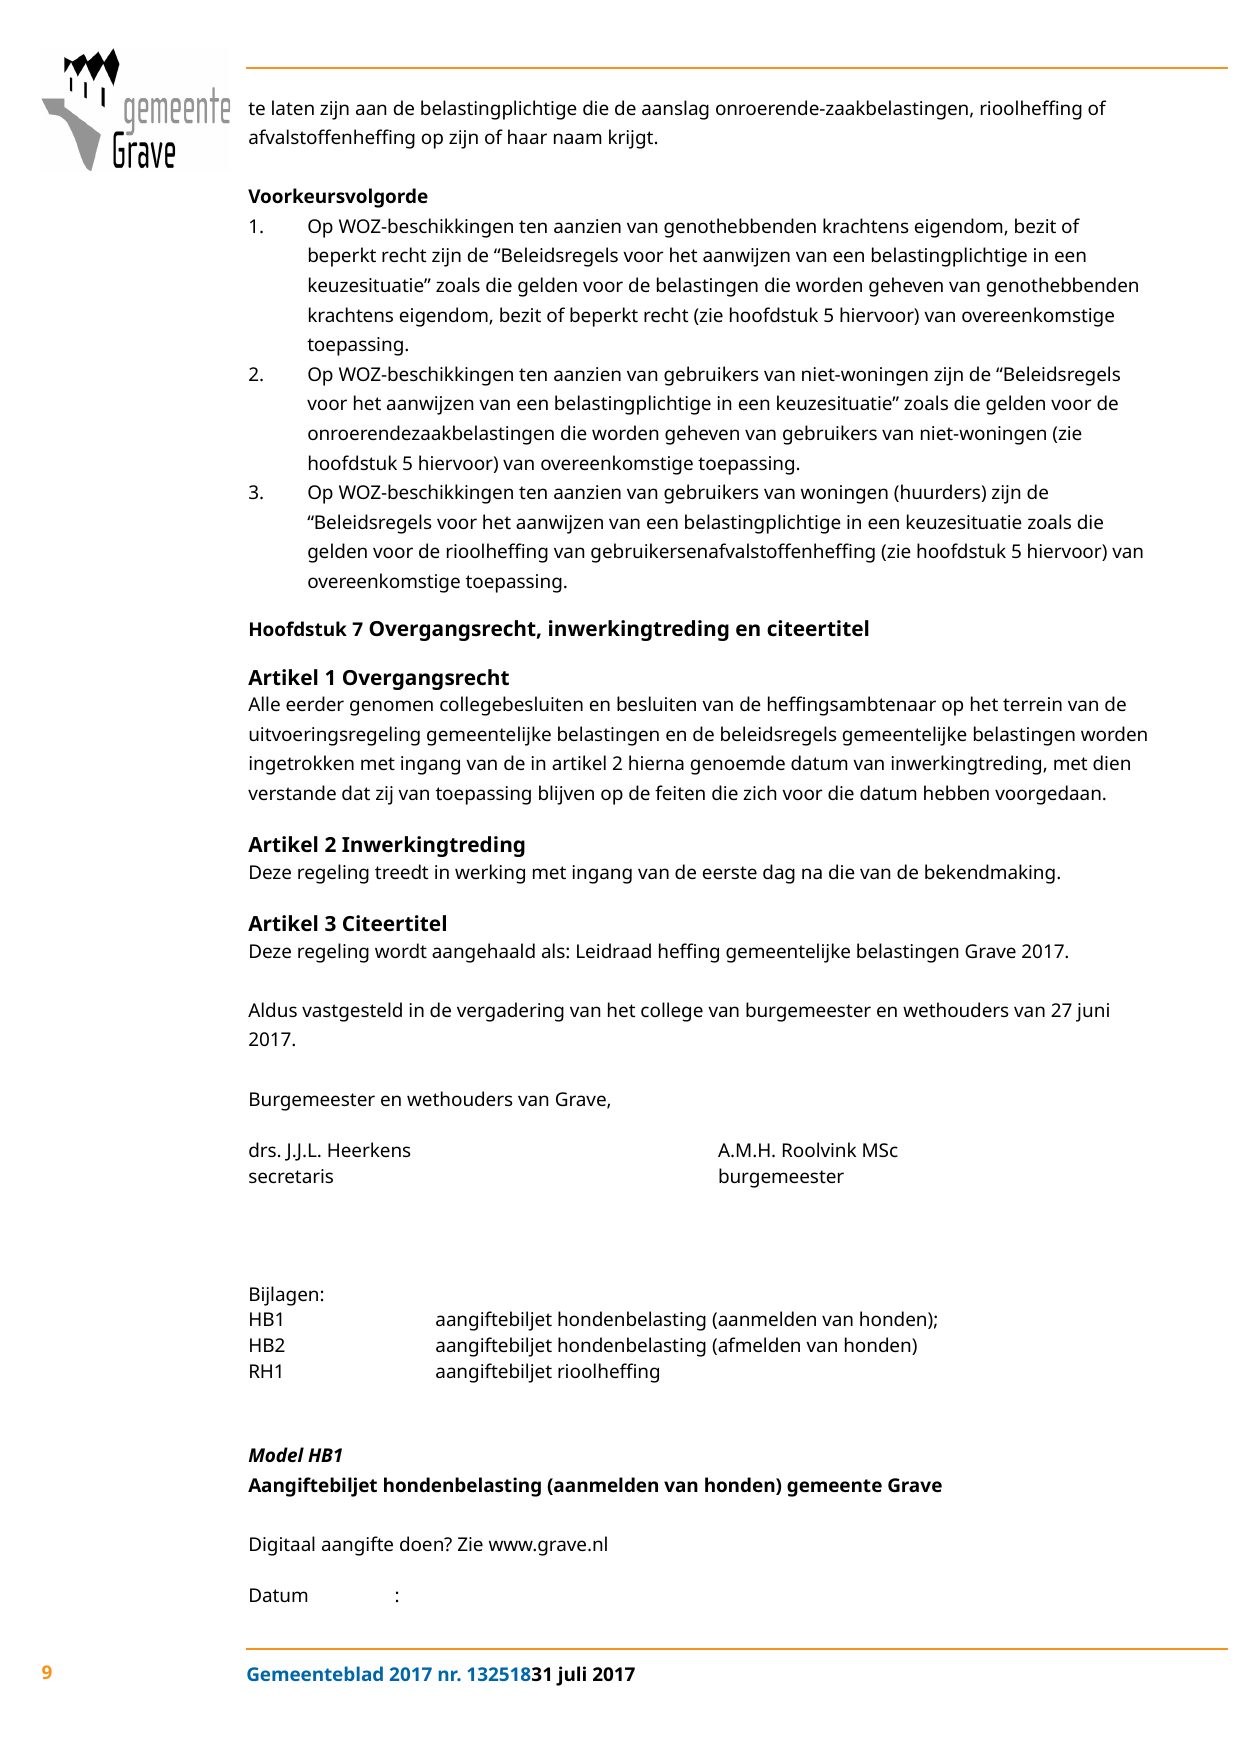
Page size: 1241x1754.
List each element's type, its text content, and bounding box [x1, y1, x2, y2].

text Artikel 3 Citeertitel [248, 909, 1152, 938]
table_cell drs. J.J.L. Heerkens [248, 1138, 718, 1163]
text Hoofdstuk 7 Overgangsrecht, inwerkingtreding en citeertitel [248, 614, 1152, 642]
table_header [718, 1086, 1152, 1112]
table_cell HB2 [248, 1333, 435, 1358]
text Alle eerder genomen collegebesluiten en besluiten van de heffingsambtenaar op het terrein van de uitvoeringsregeling gemeentelijke belastingen en de beleidsregels gemeentelijke belastingen worden ingetrokken met ingang van de in artikel 2 hierna genoemde datum van inwerkingtreding, met dien verstande dat zij van toepassing blijven op de feiten die zich voor die datum hebben voorgedaan. [248, 691, 1152, 806]
text Aldus vastgesteld in de vergadering van het college van burgemeester en wethouders van 27 juni 2017. [248, 997, 1152, 1052]
table_cell Datum [248, 1583, 394, 1608]
table_cell [718, 1112, 1152, 1137]
text te laten zijn aan de belastingplichtige die de aanslag onroerende-zaakbelastingen, rioolheffing of afvalstoffenheffing op zijn of haar naam krijgt. [248, 95, 1152, 150]
text Artikel 1 Overgangsrecht [248, 663, 1152, 691]
list Op WOZ-beschikkingen ten aanzien van gebruikers van woningen (huurders) zijn de “Beleidsregels voor het aanwijzen van een belastingplichtige in een keuzesituatie zoals die gelden voor de rioolheffing van gebruikersenafvalstoffenheffing (zie hoofdstuk 5 hiervoor) van overeenkomstige toepassing. [248, 479, 1152, 594]
text Artikel 2 Inwerkingtreding [248, 831, 1152, 859]
table_cell [248, 1112, 718, 1137]
table_cell RH1 [248, 1358, 435, 1384]
table_cell [435, 1384, 1152, 1439]
table_cell HB1 [248, 1307, 435, 1332]
table_header [435, 1281, 1152, 1307]
table_cell aangiftebiljet hondenbelasting (afmelden van honden) [435, 1333, 1152, 1358]
table_header Bijlagen: [248, 1281, 435, 1307]
table_cell aangiftebiljet rioolheffing [435, 1358, 1152, 1384]
text Model HB1 [248, 1442, 1152, 1468]
text Deze regeling treedt in werking met ingang van de eerste dag na die van de bekendmaking. [248, 859, 1152, 885]
table_cell [248, 1557, 1152, 1583]
picture [41, 47, 231, 172]
list Op WOZ-beschikkingen ten aanzien van genothebbenden krachtens eigendom, bezit of beperkt recht zijn de “Beleidsregels voor het aanwijzen van een belastingplichtige in een keuzesituatie” zoals die gelden voor de belastingen die worden geheven van genothebbenden krachtens eigendom, bezit of beperkt recht (zie hoofdstuk 5 hiervoor) van overeenkomstige toepassing. [248, 213, 1152, 357]
list Op WOZ-beschikkingen ten aanzien van gebruikers van niet-woningen zijn de “Beleidsregels voor het aanwijzen van een belastingplichtige in een keuzesituatie” zoals die gelden voor de onroerendezaakbelastingen die worden geheven van gebruikers van niet-woningen (zie hoofdstuk 5 hiervoor) van overeenkomstige toepassing. [248, 361, 1152, 476]
table_cell A.M.H. Roolvink MSc [718, 1138, 1152, 1163]
text Aangiftebiljet hondenbelasting (aanmelden van honden) gemeente Grave [248, 1472, 1152, 1498]
text Deze regeling wordt aangehaald als: Leidraad heffing gemeentelijke belastingen Grave 2017. [248, 938, 1152, 964]
table_cell : [394, 1583, 541, 1608]
table_cell secretaris [248, 1163, 718, 1278]
text Voorkeursvolgorde [248, 183, 1152, 209]
table_cell [248, 1384, 435, 1439]
table_cell burgemeester [718, 1163, 1152, 1278]
table_header Burgemeester en wethouders van Grave, [248, 1086, 718, 1112]
table_cell aangiftebiljet hondenbelasting (aanmelden van honden); [435, 1307, 1152, 1332]
table_cell [541, 1583, 1152, 1608]
table_header Digitaal aangifte doen? Zie www.grave.nl [248, 1531, 1152, 1557]
